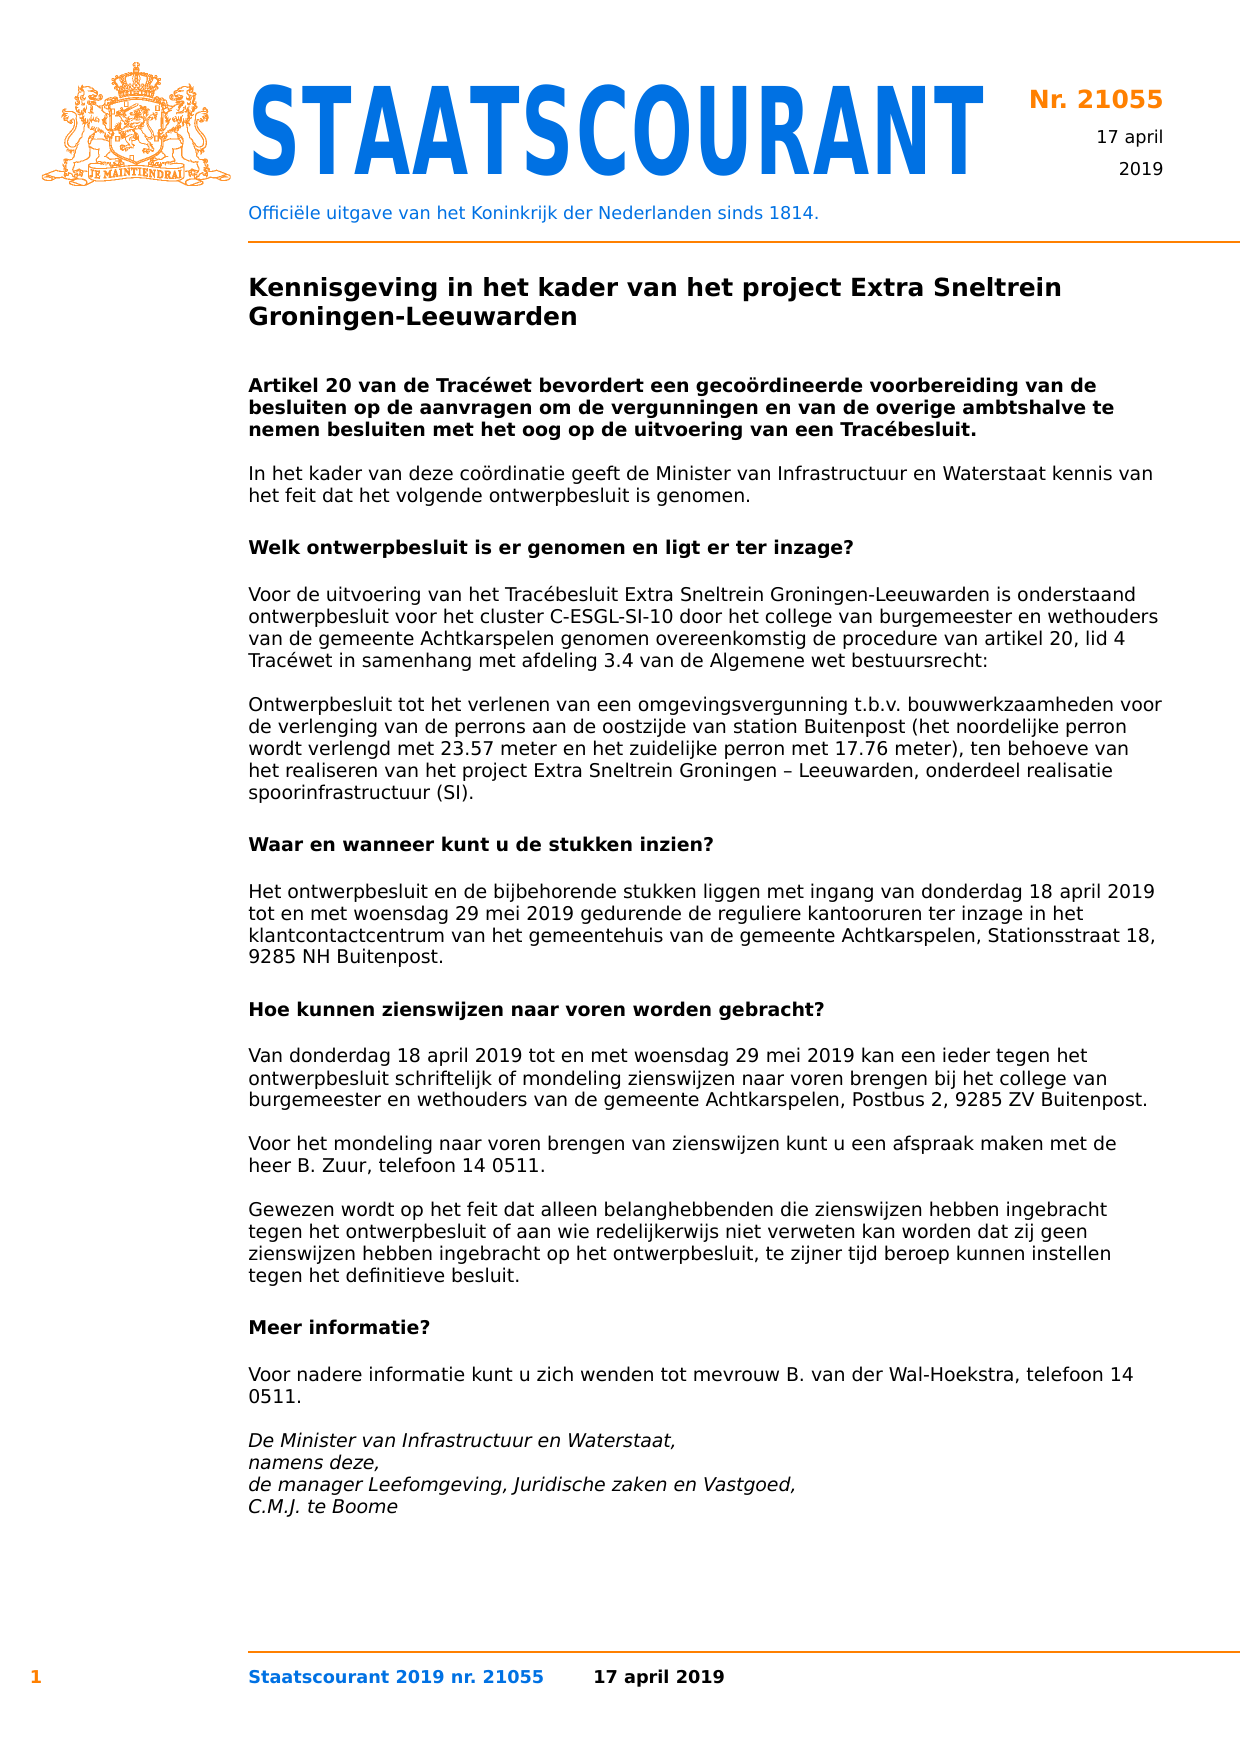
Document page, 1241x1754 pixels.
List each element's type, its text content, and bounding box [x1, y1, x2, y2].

text Het ontwerpbesluit en de bijbehorende stukken liggen met ingang van donderdag 18 april 2019 tot en met woensdag 29 mei 2019 gedurende de reguliere kantooruren ter inzage in het klantcontactcentrum van het gemeentehuis van de gemeente Achtkarspelen, Stationsstraat 18, 9285 NH Buitenpost. [248, 881, 1163, 968]
table_header [25, 62, 248, 241]
text Voor nadere informatie kunt u zich wenden tot mevrouw B. van der Wal-Hoekstra, telefoon 14 0511. [248, 1364, 1163, 1408]
table_header Nr. 21055 [998, 62, 1240, 121]
subtitle Meer informatie? [248, 1317, 1163, 1339]
text Artikel 20 van de Tracéwet bevordert een gecoördineerde voorbereiding van de besluiten op de aanvragen om de vergunningen en van de overige ambtshalve te nemen besluiten met het oog op de uitvoering van een Tracébesluit. [248, 375, 1163, 441]
subtitle Kennisgeving in het kader van het project Extra Sneltrein Groningen-Leeuwarden [248, 273, 1163, 331]
picture [41, 62, 231, 186]
subtitle Hoe kunnen zienswijzen naar voren worden gebracht? [248, 998, 1163, 1020]
text Ontwerpbesluit tot het verlenen van een omgevingsvergunning t.b.v. bouwwerkzaamheden voor de verlenging van de perrons aan de oostzijde van station Buitenpost (het noordelijke perron wordt verlengd met 23.57 meter en het zuidelijke perron met 17.76 meter), ten behoeve van het realiseren van het project Extra Sneltrein Groningen – Leeuwarden, onderdeel realisatie spoorinfrastructuur (SI). [248, 694, 1163, 803]
text Voor het mondeling naar voren brengen van zienswijzen kunt u een afspraak maken met de heer B. Zuur, telefoon 14 0511. [248, 1133, 1163, 1177]
text Voor de uitvoering van het Tracébesluit Extra Sneltrein Groningen-Leeuwarden is onderstaand ontwerpbesluit voor het cluster C-ESGL-SI-10 door het college van burgemeester en wethouders van de gemeente Achtkarspelen genomen overeenkomstig de procedure van artikel 20, lid 4 Tracéwet in samenhang met afdeling 3.4 van de Algemene wet bestuursrecht: [248, 584, 1163, 672]
table_cell 2019 [998, 153, 1240, 203]
table_cell Officiële uitgave van het Koninkrijk der Nederlanden sinds 1814. [248, 203, 1240, 241]
text De Minister van Infrastructuur en Waterstaat, namens deze, de manager Leefomgeving, Juridische zaken en Vastgoed, C.M.J. te Boome [248, 1430, 1163, 1518]
subtitle Welk ontwerpbesluit is er genomen en ligt er ter inzage? [248, 537, 1163, 559]
text Gewezen wordt op het feit dat alleen belanghebbenden die zienswijzen hebben ingebracht tegen het ontwerpbesluit of aan wie redelijkerwijs niet verweten kan worden dat zij geen zienswijzen hebben ingebracht op het ontwerpbesluit, te zijner tijd beroep kunnen instellen tegen het definitieve besluit. [248, 1199, 1163, 1287]
subtitle Waar en wanneer kunt u de stukken inzien? [248, 833, 1163, 856]
text In het kader van deze coördinatie geeft de Minister van Infrastructuur en Waterstaat kennis van het feit dat het volgende ontwerpbesluit is genomen. [248, 463, 1163, 507]
table_header STAATSCOURANT [248, 62, 998, 203]
text Van donderdag 18 april 2019 tot en met woensdag 29 mei 2019 kan een ieder tegen het ontwerpbesluit schriftelijk of mondeling zienswijzen naar voren brengen bij het college van burgemeester en wethouders van de gemeente Achtkarspelen, Postbus 2, 9285 ZV Buitenpost. [248, 1045, 1163, 1111]
table_cell 17 april [998, 121, 1240, 153]
